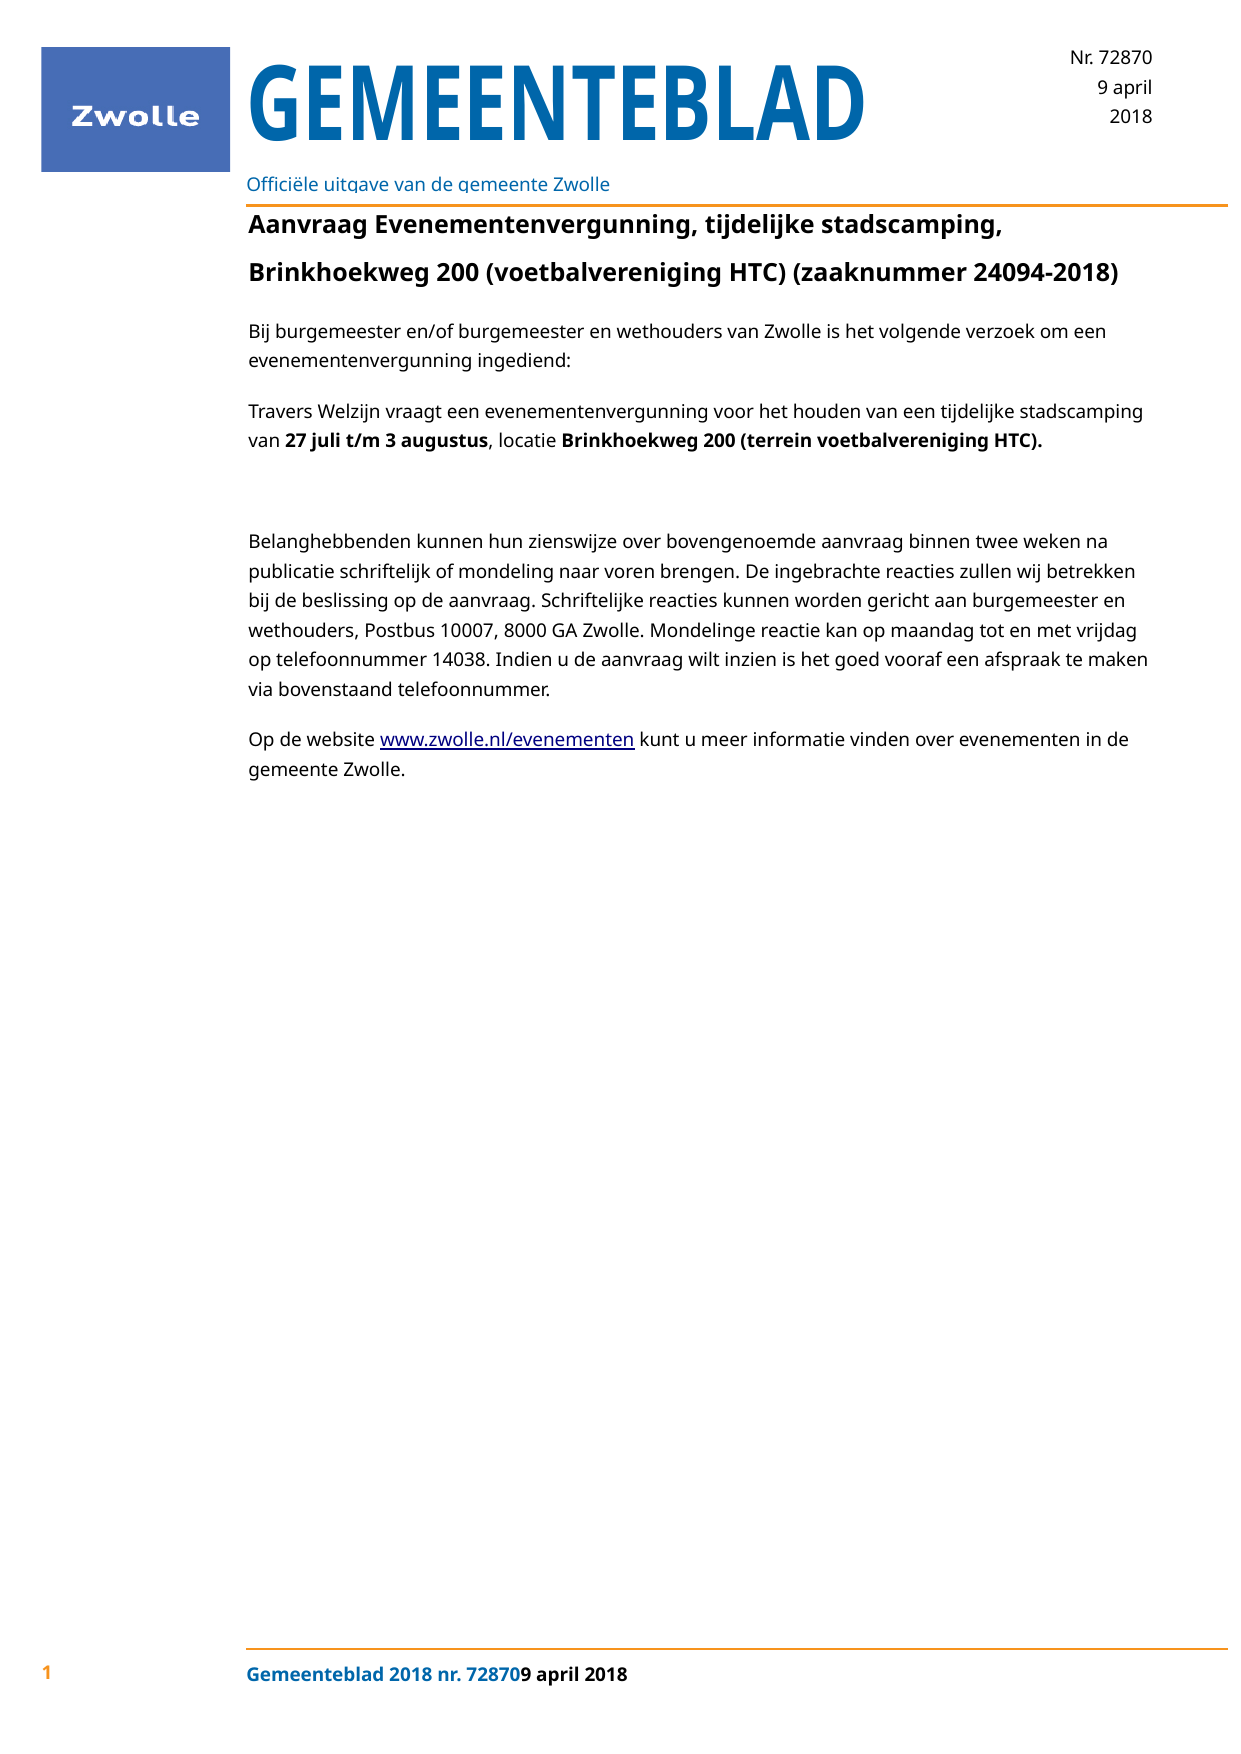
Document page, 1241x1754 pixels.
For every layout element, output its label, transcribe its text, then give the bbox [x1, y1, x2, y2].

picture [41, 47, 231, 172]
text Bij burgemeester en/of burgemeester en wethouders van Zwolle is het volgende verzoek om een evenementenvergunning ingediend: [248, 318, 1152, 373]
text Op de website www.zwolle.nl/evenementen kunt u meer informatie vinden over evenementen in de gemeente Zwolle. [248, 727, 1152, 782]
text Belanghebbenden kunnen hun zienswijze over bovengenoemde aanvraag binnen twee weken na publicatie schriftelijk of mondeling naar voren brengen. De ingebrachte reacties zullen wij betrekken bij de beslissing op de aanvraag. Schriftelijke reacties kunnen worden gericht aan burgemeester en wethouders, Postbus 10007, 8000 GA Zwolle. Mondelinge reactie kan op maandag tot en met vrijdag op telefoonnummer 14038. Indien u de aanvraag wilt inzien is het goed vooraf een afspraak te maken via bovenstaand telefoonnummer. [248, 528, 1152, 702]
text Travers Welzijn vraagt een evenementenvergunning voor het houden van een tijdelijke stadscamping van 27 juli t/m 3 augustus, locatie Brinkhoekweg 200 (terrein voetbalvereniging HTC). [248, 398, 1152, 453]
text Aanvraag Evenementenvergunning, tijdelijke stadscamping, Brinkhoekweg 200 (voetbalvereniging HTC) (zaaknummer 24094-2018) [248, 207, 1152, 288]
